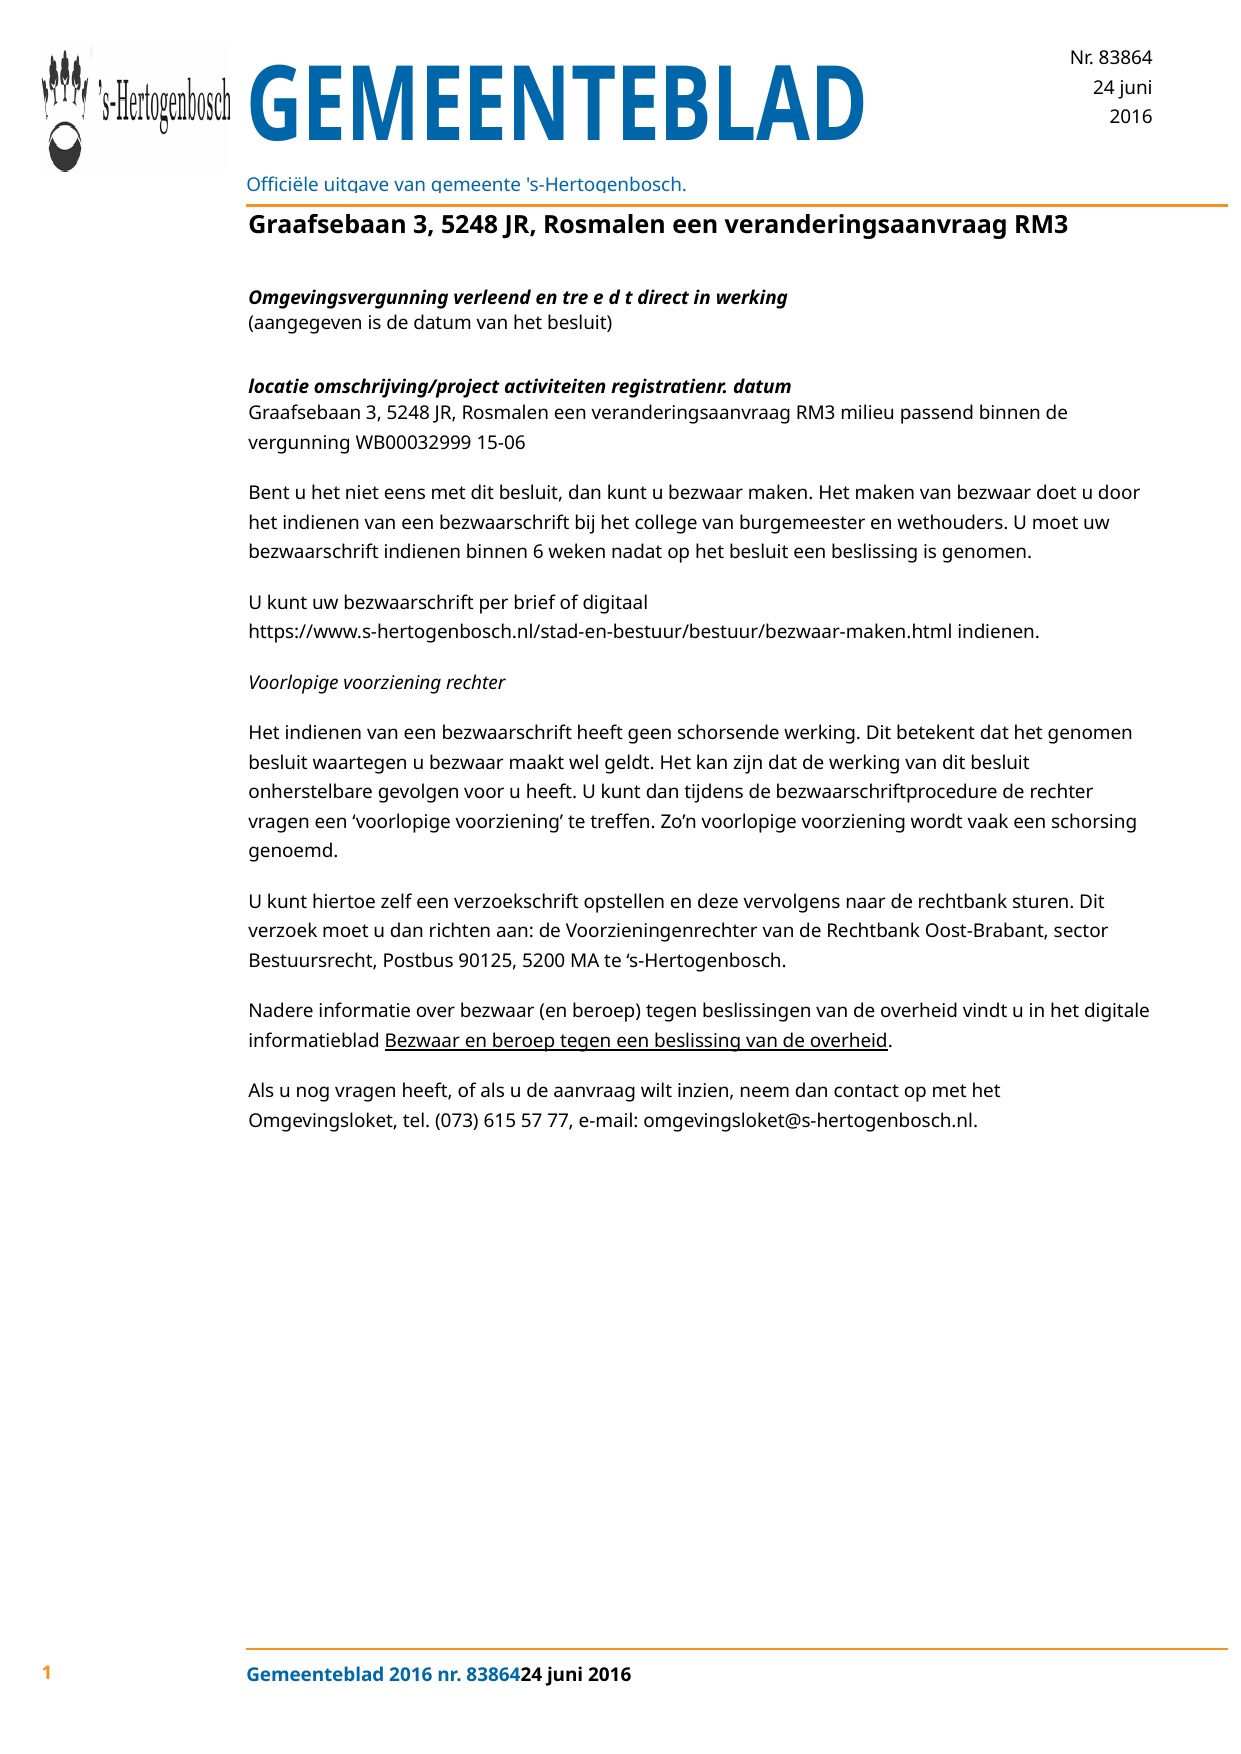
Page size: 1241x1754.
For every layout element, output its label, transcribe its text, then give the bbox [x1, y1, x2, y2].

text Het indienen van een bezwaarschrift heeft geen schorsende werking. Dit betekent dat het genomen besluit waartegen u bezwaar maakt wel geldt. Het kan zijn dat de werking van dit besluit onherstelbare gevolgen voor u heeft. U kunt dan tijdens de bezwaarschriftprocedure de rechter vragen een ‘voorlopige voorziening’ te treffen. Zo’n voorlopige voorziening wordt vaak een schorsing genoemd. [248, 719, 1152, 863]
text Bent u het niet eens met dit besluit, dan kunt u bezwaar maken. Het maken van bezwaar doet u door het indienen van een bezwaarschrift bij het college van burgemeester en wethouders. U moet uw bezwaarschrift indienen binnen 6 weken nadat op het besluit een beslissing is genomen. [248, 479, 1152, 564]
text Omgevingsvergunning verleend en tre e d t direct in werking [248, 284, 1152, 309]
text U kunt uw bezwaarschrift per brief of digitaal https://www.s-hertogenbosch.nl/stad-en-bestuur/bestuur/bezwaar-maken.html indienen. [248, 589, 1152, 644]
text locatie omschrijving/project activiteiten registratienr. datum [248, 373, 1152, 399]
text Voorlopige voorziening rechter [248, 669, 1152, 694]
text Als u nog vragen heeft, of als u de aanvraag wilt inzien, neem dan contact op met het Omgevingsloket, tel. (073) 615 57 77, e-mail: omgevingsloket@s-hertogenbosch.nl. [248, 1078, 1152, 1133]
text Graafsebaan 3, 5248 JR, Rosmalen een veranderingsaanvraag RM3 [248, 207, 1152, 241]
text (aangegeven is de datum van het besluit) [248, 309, 1152, 335]
text Nadere informatie over bezwaar (en beroep) tegen beslissingen van de overheid vindt u in het digitale informatieblad Bezwaar en beroep tegen een beslissing van de overheid. [248, 998, 1152, 1053]
text Graafsebaan 3, 5248 JR, Rosmalen een veranderingsaanvraag RM3 milieu passend binnen de vergunning WB00032999 15-06 [248, 399, 1152, 454]
text U kunt hiertoe zelf een verzoekschrift opstellen en deze vervolgens naar de rechtbank sturen. Dit verzoek moet u dan richten aan: de Voorzieningenrechter van de Rechtbank Oost-Brabant, sector Bestuursrecht, Postbus 90125, 5200 MA te ‘s-Hertogenbosch. [248, 888, 1152, 973]
picture [41, 47, 231, 172]
